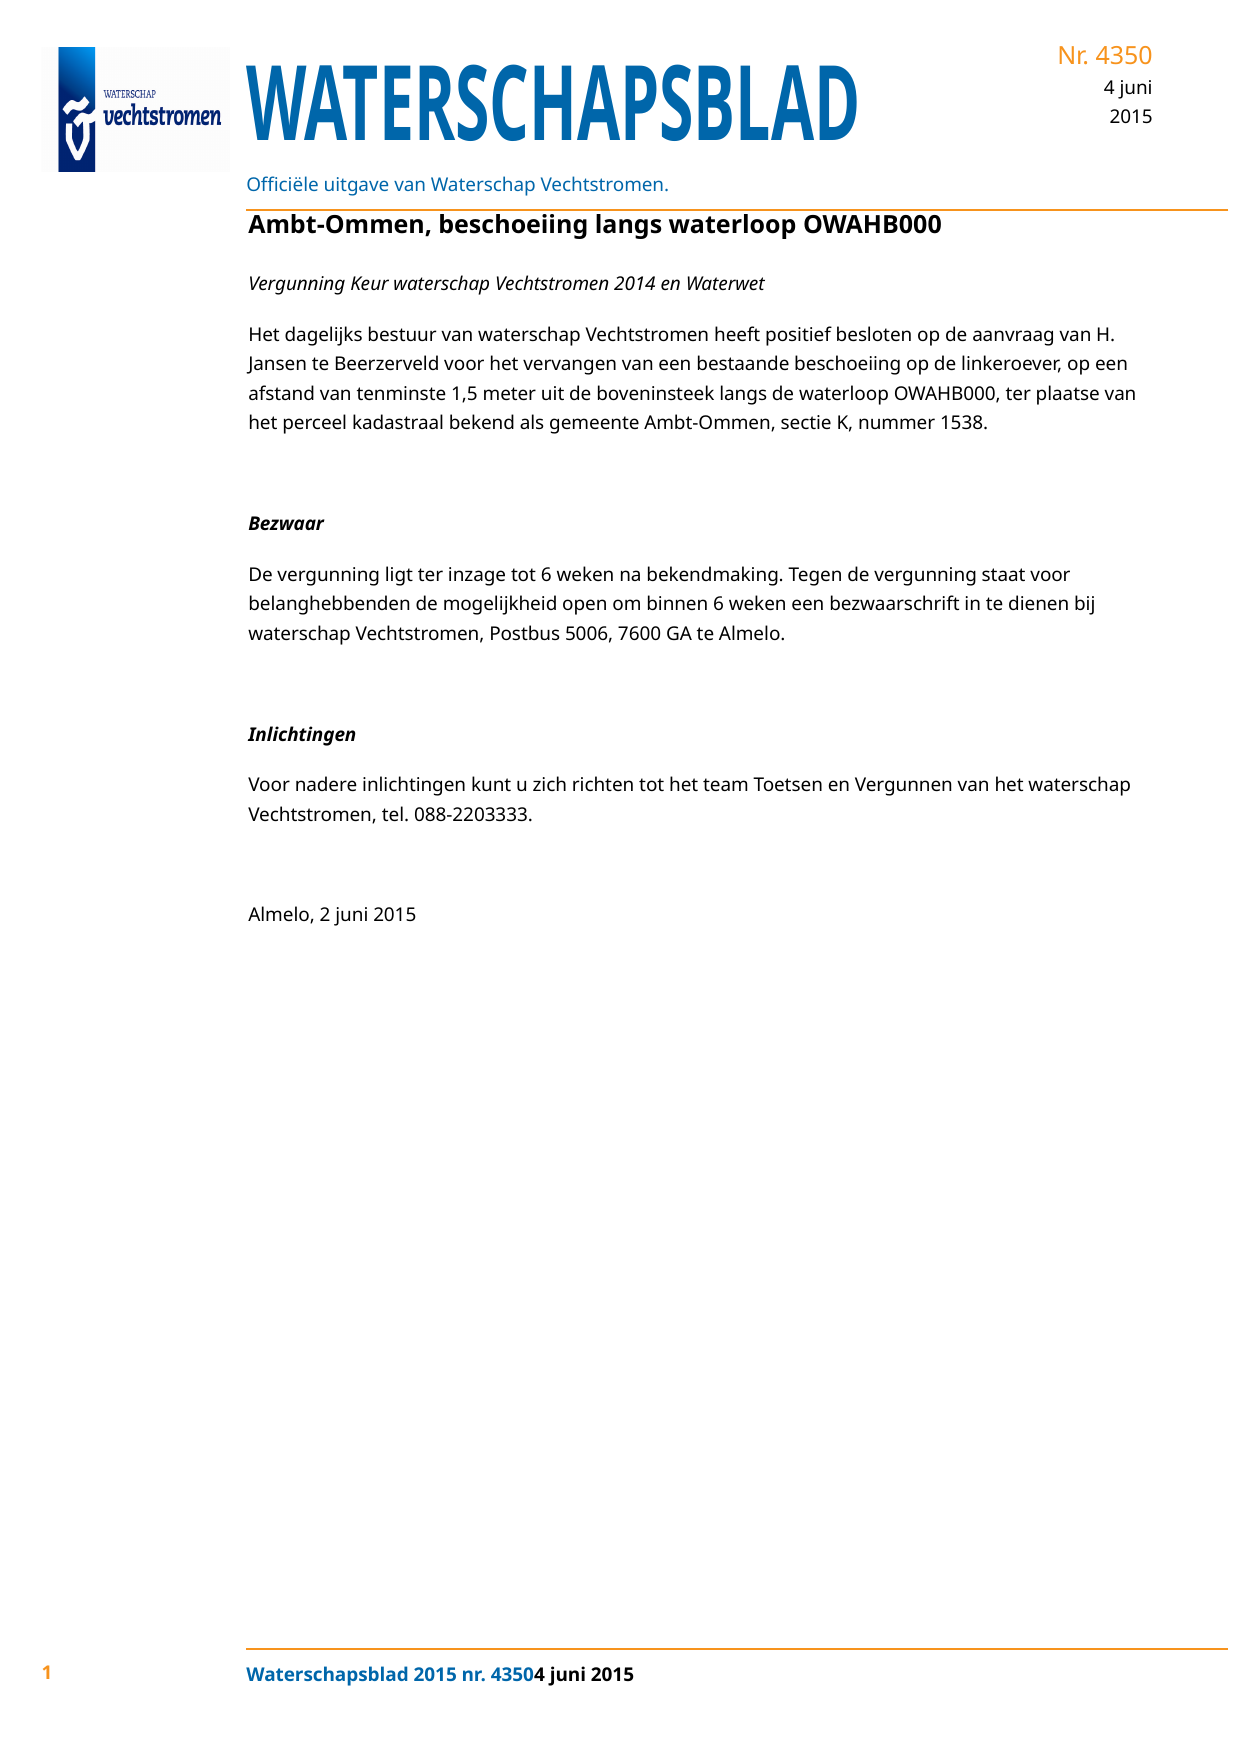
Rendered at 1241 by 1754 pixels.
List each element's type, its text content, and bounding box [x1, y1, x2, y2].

text Vergunning Keur waterschap Vechtstromen 2014 en Waterwet [248, 270, 1152, 296]
text Voor nadere inlichtingen kunt u zich richten tot het team Toetsen en Vergunnen van het waterschap Vechtstromen, tel. 088-2203333. [248, 771, 1152, 826]
text Bezwaar [248, 510, 1152, 536]
text De vergunning ligt ter inzage tot 6 weken na bekendmaking. Tegen de vergunning staat voor belanghebbenden de mogelijkheid open om binnen 6 weken een bezwaarschrift in te dienen bij waterschap Vechtstromen, Postbus 5006, 7600 GA te Almelo. [248, 561, 1152, 646]
text Almelo, 2 juni 2015 [248, 902, 1152, 927]
picture [41, 47, 231, 172]
text Het dagelijks bestuur van waterschap Vechtstromen heeft positief besloten op de aanvraag van H. Jansen te Beerzerveld voor het vervangen van een bestaande beschoeiing op de linkeroever, op een afstand van tenminste 1,5 meter uit de boveninsteek langs de waterloop OWAHB000, ter plaatse van het perceel kadastraal bekend als gemeente Ambt-Ommen, sectie K, nummer 1538. [248, 321, 1152, 435]
text Ambt-Ommen, beschoeiing langs waterloop OWAHB000 [248, 211, 1152, 241]
text Inlichtingen [248, 721, 1152, 746]
